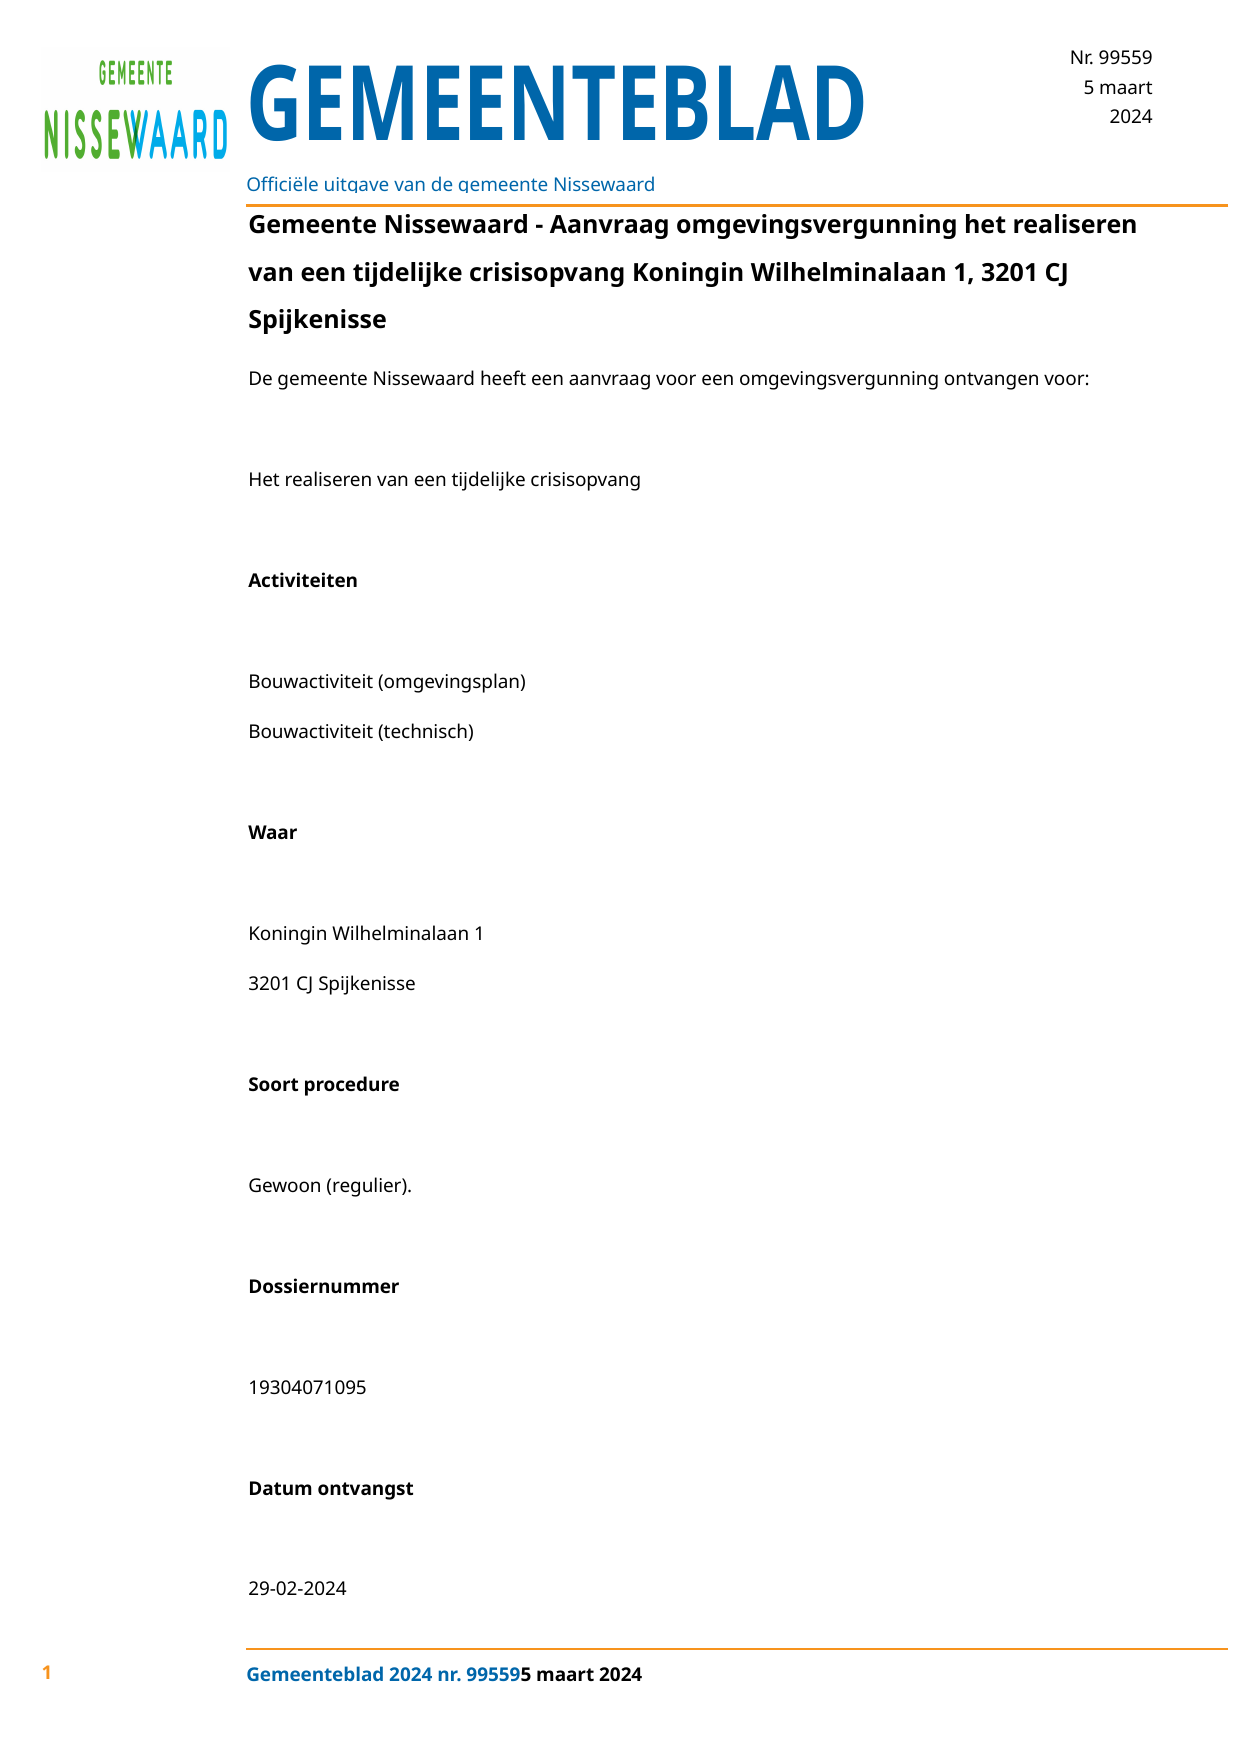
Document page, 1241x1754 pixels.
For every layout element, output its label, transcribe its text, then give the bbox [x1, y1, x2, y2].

text Bouwactiviteit (omgevingsplan) [248, 668, 1152, 694]
text Datum ontvangst [248, 1475, 1152, 1500]
text Dossiernummer [248, 1273, 1152, 1299]
text Soort procedure [248, 1071, 1152, 1097]
picture [41, 47, 231, 172]
text Gemeente Nissewaard - Aanvraag omgevingsvergunning het realiseren van een tijdelijke crisisopvang Koningin Wilhelminalaan 1, 3201 CJ Spijkenisse [248, 207, 1152, 336]
text Koningin Wilhelminalaan 1 [248, 920, 1152, 946]
text 3201 CJ Spijkenisse [248, 971, 1152, 996]
text 29-02-2024 [248, 1576, 1152, 1601]
text De gemeente Nissewaard heeft een aanvraag voor een omgevingsvergunning ontvangen voor: [248, 366, 1152, 391]
text Het realiseren van een tijdelijke crisisopvang [248, 466, 1152, 492]
text Gewoon (regulier). [248, 1172, 1152, 1198]
text Activiteiten [248, 567, 1152, 593]
text Waar [248, 819, 1152, 845]
text Bouwactiviteit (technisch) [248, 718, 1152, 744]
text 19304071095 [248, 1374, 1152, 1399]
